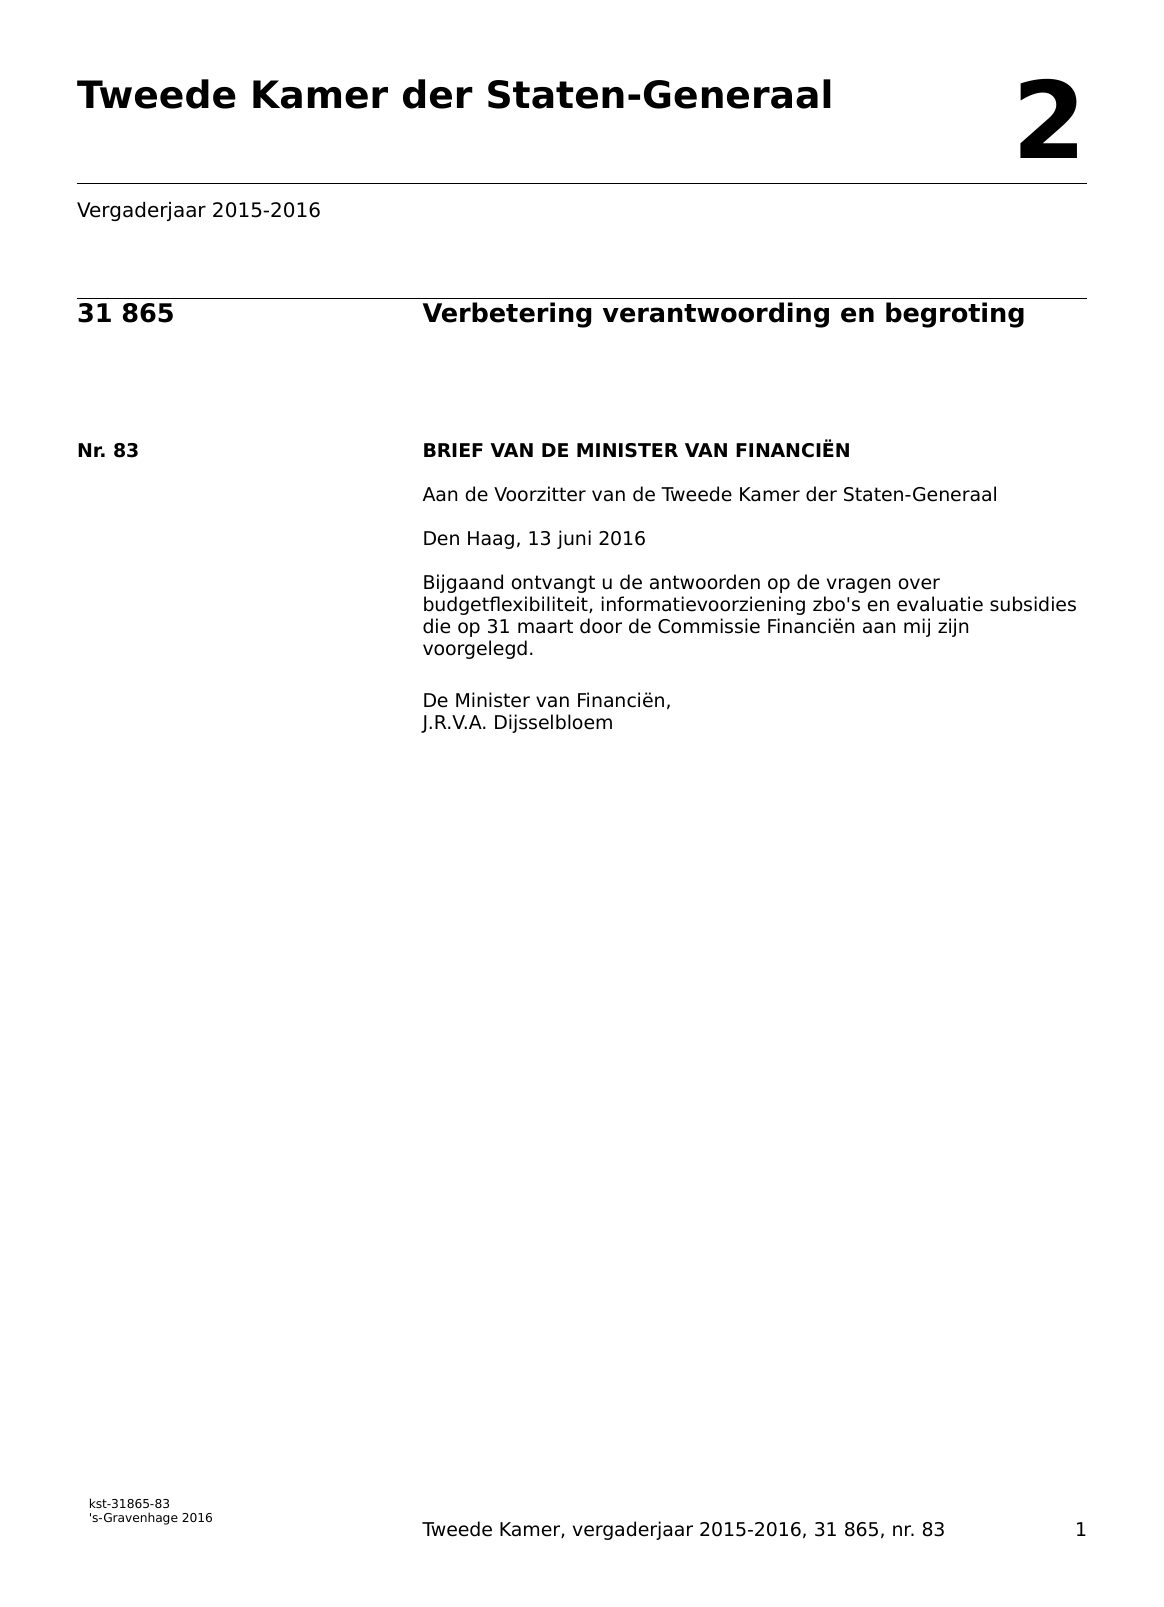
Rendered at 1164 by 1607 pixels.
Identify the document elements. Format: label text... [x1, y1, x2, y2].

text De Minister van Financiën, J.R.V.A. Dijsselbloem [422, 690, 1087, 734]
subtitle Nr. 83 BRIEF VAN DE MINISTER VAN FINANCIËN [77, 440, 1087, 462]
table_header 2 [886, 59, 1087, 183]
text kst-31865-83 [88, 1497, 323, 1511]
subtitle 31 865 Verbetering verantwoording en begroting [77, 299, 1087, 329]
text 's-Gravenhage 2016 [88, 1511, 323, 1525]
text Bijgaand ontvangt u de antwoorden op de vragen over budgetflexibiliteit, informatievoorziening zbo's en evaluatie subsidies die op 31 maart door de Commissie Financiën aan mij zijn voorgelegd. [422, 572, 1087, 660]
table_header Tweede Kamer der Staten-Generaal [77, 59, 886, 183]
table_cell Vergaderjaar 2015-2016 [77, 184, 1087, 298]
text Den Haag, 13 juni 2016 [422, 528, 1087, 550]
text Aan de Voorzitter van de Tweede Kamer der Staten-Generaal [422, 484, 1087, 506]
